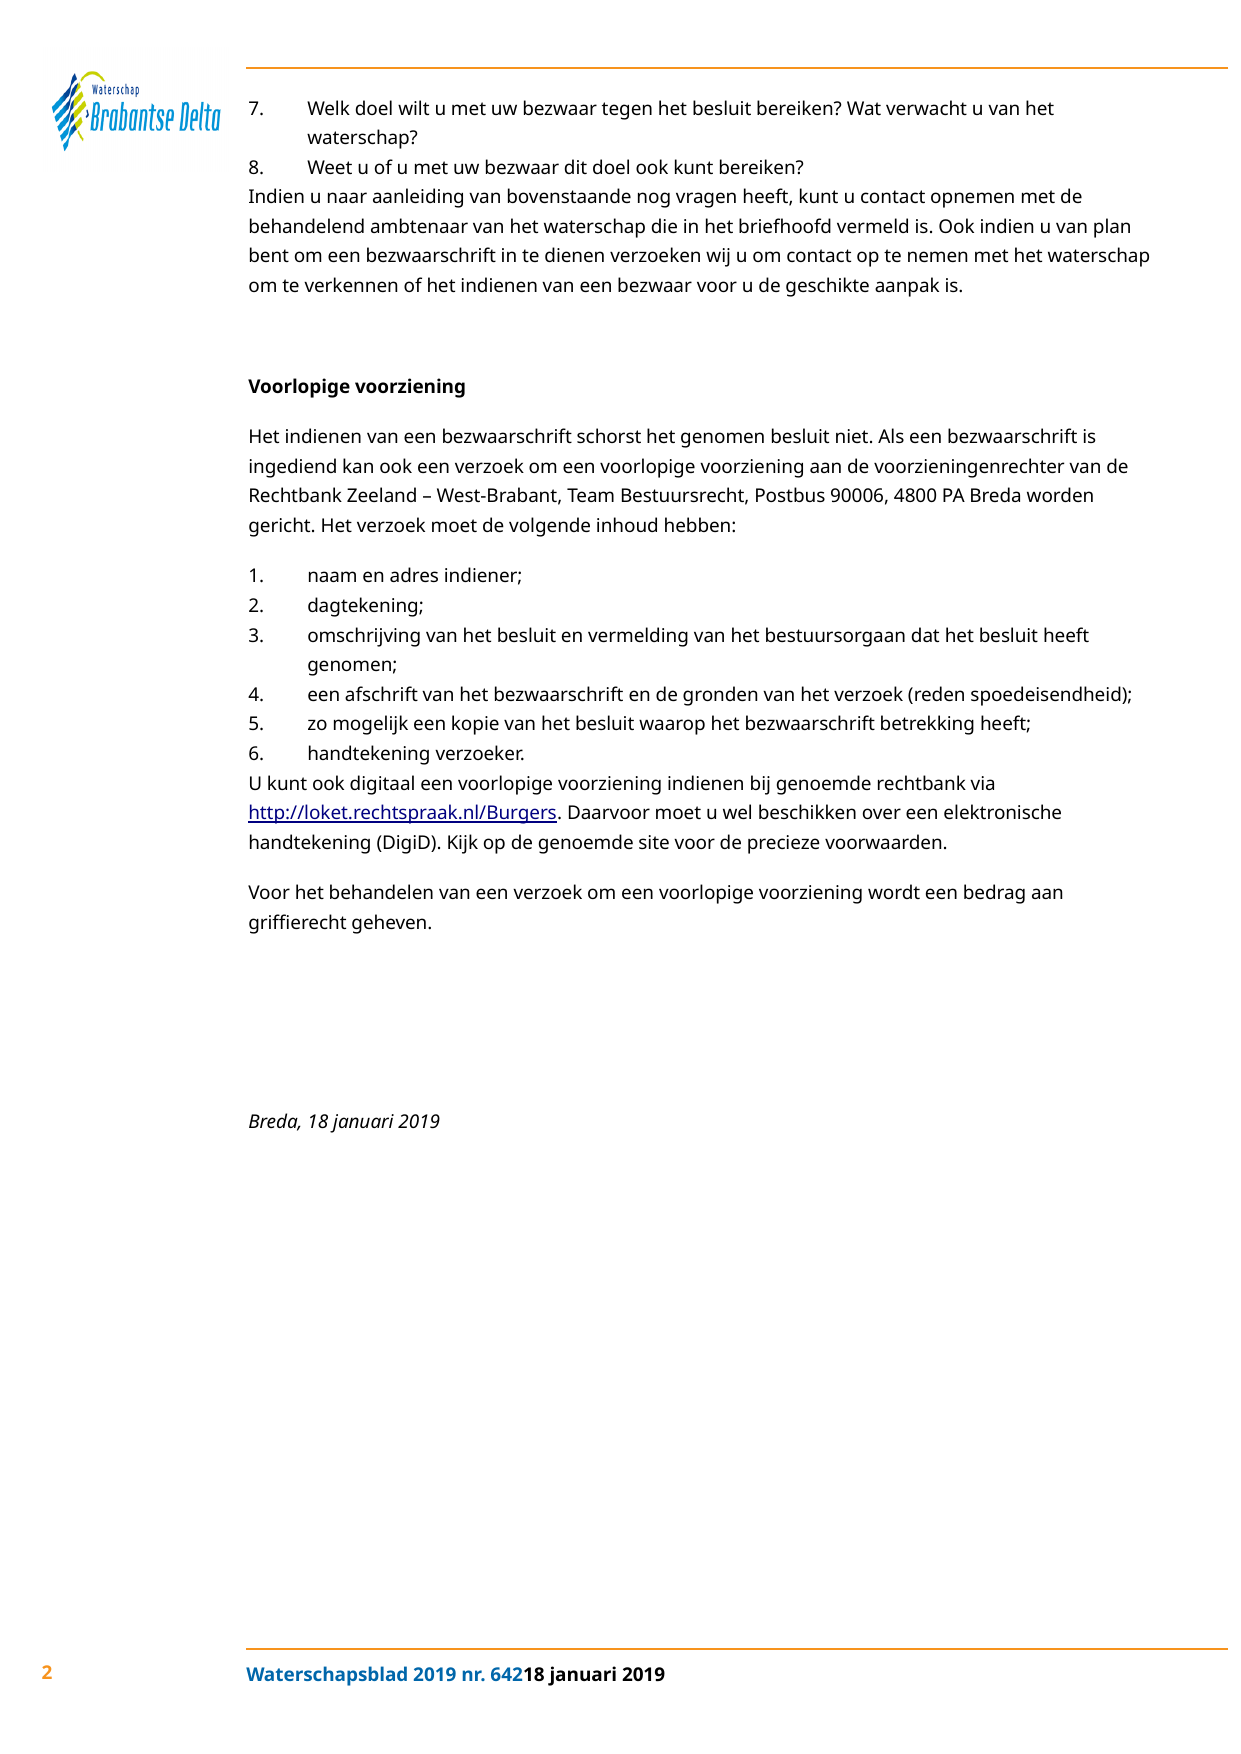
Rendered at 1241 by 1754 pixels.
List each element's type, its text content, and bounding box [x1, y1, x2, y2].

text Het indienen van een bezwaarschrift schorst het genomen besluit niet. Als een bezwaarschrift is ingediend kan ook een verzoek om een voorlopige voorziening aan de voorzieningenrechter van de Rechtbank Zeeland – West-Brabant, Team Bestuursrecht, Postbus 90006, 4800 PA Breda worden gericht. Het verzoek moet de volgende inhoud hebben: [248, 423, 1152, 538]
text Voorlopige voorziening [248, 373, 1152, 399]
list dagtekening; [248, 592, 1152, 618]
list een afschrift van het bezwaarschrift en de gronden van het verzoek (reden spoedeisendheid); [248, 681, 1152, 707]
text Voor het behandelen van een verzoek om een voorlopige voorziening wordt een bedrag aan griffierecht geheven. [248, 879, 1152, 935]
list Weet u of u met uw bezwaar dit doel ook kunt bereiken? [248, 154, 1152, 180]
picture [41, 47, 231, 172]
text Indien u naar aanleiding van bovenstaande nog vragen heeft, kunt u contact opnemen met de behandelend ambtenaar van het waterschap die in het briefhoofd vermeld is. Ook indien u van plan bent om een bezwaarschrift in te dienen verzoeken wij u om contact op te nemen met het waterschap om te verkennen of het indienen van een bezwaar voor u de geschikte aanpak is. [248, 183, 1152, 298]
list handtekening verzoeker. [248, 740, 1152, 766]
text U kunt ook digitaal een voorlopige voorziening indienen bij genoemde rechtbank via http://loket.rechtspraak.nl/Burgers. Daarvoor moet u wel beschikken over een elektronische handtekening (DigiD). Kijk op de genoemde site voor de precieze voorwaarden. [248, 770, 1152, 855]
list Welk doel wilt u met uw bezwaar tegen het besluit bereiken? Wat verwacht u van het waterschap? [248, 95, 1152, 150]
list zo mogelijk een kopie van het besluit waarop het bezwaarschrift betrekking heeft; [248, 711, 1152, 736]
list omschrijving van het besluit en vermelding van het bestuursorgaan dat het besluit heeft genomen; [248, 622, 1152, 677]
text Breda, 18 januari 2019 [248, 1108, 1152, 1134]
list naam en adres indiener; [248, 563, 1152, 588]
